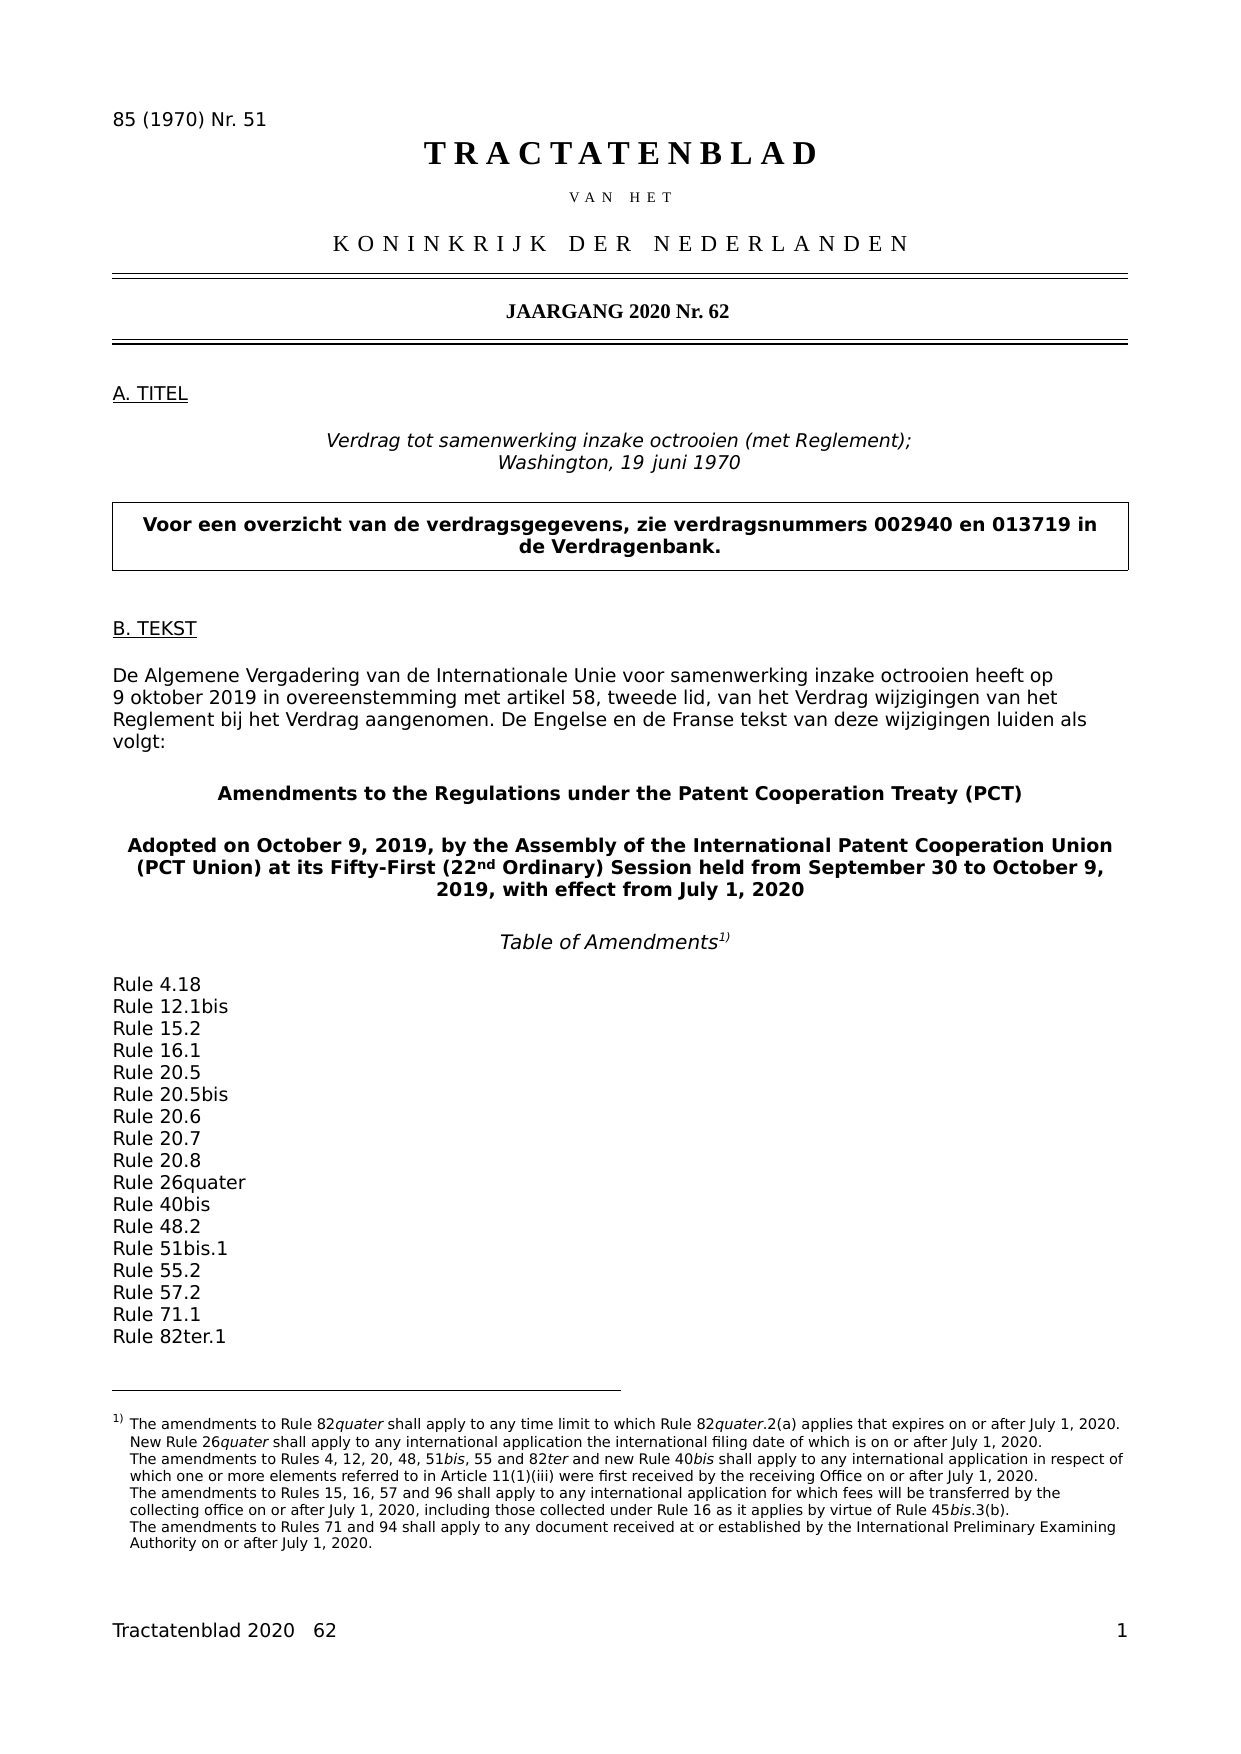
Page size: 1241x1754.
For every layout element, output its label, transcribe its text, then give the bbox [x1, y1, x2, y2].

text Rule 40bis [112, 1194, 1128, 1216]
text Rule 20.5 [112, 1062, 1128, 1084]
subtitle Adopted on October 9, 2019, by the Assembly of the International Patent Cooperation Union (PCT Union) at its Fifty-First (22nd Ordinary) Session held from September 30 to October 9, 2019, with effect from July 1, 2020 [112, 835, 1128, 901]
subtitle A. TITEL [112, 383, 1128, 405]
text Rule 82ter.1 [112, 1326, 1128, 1348]
text JAARGANG 2020 Nr. 62 [112, 299, 1128, 323]
text Rule 15.2 [112, 1018, 1128, 1040]
text De Algemene Vergadering van de Internationale Unie voor samenwerking inzake octrooien heeft op 9 oktober 2019 in overeenstemming met artikel 58, tweede lid, van het Verdrag wijzigingen van het Reglement bij het Verdrag aangenomen. De Engelse en de Franse tekst van deze wijzigingen luiden als volgt: [112, 665, 1128, 753]
text The amendments to Rules 4, 12, 20, 48, 51bis, 55 and 82ter and new Rule 40bis shall apply to any international application in respect of which one or more elements referred to in Article 11(1)(iii) were first received by the receiving Office on or after July 1, 2020. [129, 1451, 1128, 1485]
text Rule 20.7 [112, 1128, 1128, 1150]
text Rule 20.6 [112, 1106, 1128, 1128]
text VAN HET [112, 189, 1128, 206]
text 85 (1970) Nr. 51 [112, 109, 1128, 131]
text Rule 57.2 [112, 1282, 1128, 1304]
text Rule 16.1 [112, 1040, 1128, 1062]
text Rule 20.8 [112, 1150, 1128, 1172]
subtitle Table of Amendments [112, 931, 1128, 954]
text Verdrag tot samenwerking inzake octrooien (met Reglement); [112, 430, 1128, 452]
text Rule 51bis.1 [112, 1238, 1128, 1260]
text Washington, 19 juni 1970 [112, 452, 1128, 474]
text New Rule 26quater shall apply to any international application the international filing date of which is on or after July 1, 2020. [129, 1434, 1128, 1451]
text Rule 12.1bis [112, 996, 1128, 1018]
text Rule 55.2 [112, 1260, 1128, 1282]
text The amendments to Rule 82quater shall apply to any time limit to which Rule 82quater.2(a) applies that expires on or after July 1, 2020. [112, 1412, 1128, 1434]
text The amendments to Rules 15, 16, 57 and 96 shall apply to any international application for which fees will be transferred by the collecting office on or after July 1, 2020, including those collected under Rule 16 as it applies by virtue of Rule 45bis.3(b). [129, 1485, 1128, 1518]
text Rule 48.2 [112, 1216, 1128, 1238]
subtitle B. TEKST [112, 618, 1128, 640]
text KONINKRIJK DER NEDERLANDEN [112, 229, 1128, 256]
text TRACTATENBLAD [112, 133, 1128, 172]
text The amendments to Rules 71 and 94 shall apply to any document received at or established by the International Preliminary Examining Authority on or after July 1, 2020. [129, 1518, 1128, 1552]
text Rule 20.5bis [112, 1084, 1128, 1106]
text Rule 4.18 [112, 974, 1128, 996]
text Rule 26quater [112, 1172, 1128, 1194]
text Rule 71.1 [112, 1304, 1128, 1326]
subtitle Amendments to the Regulations under the Patent Cooperation Treaty (PCT) [112, 783, 1128, 805]
